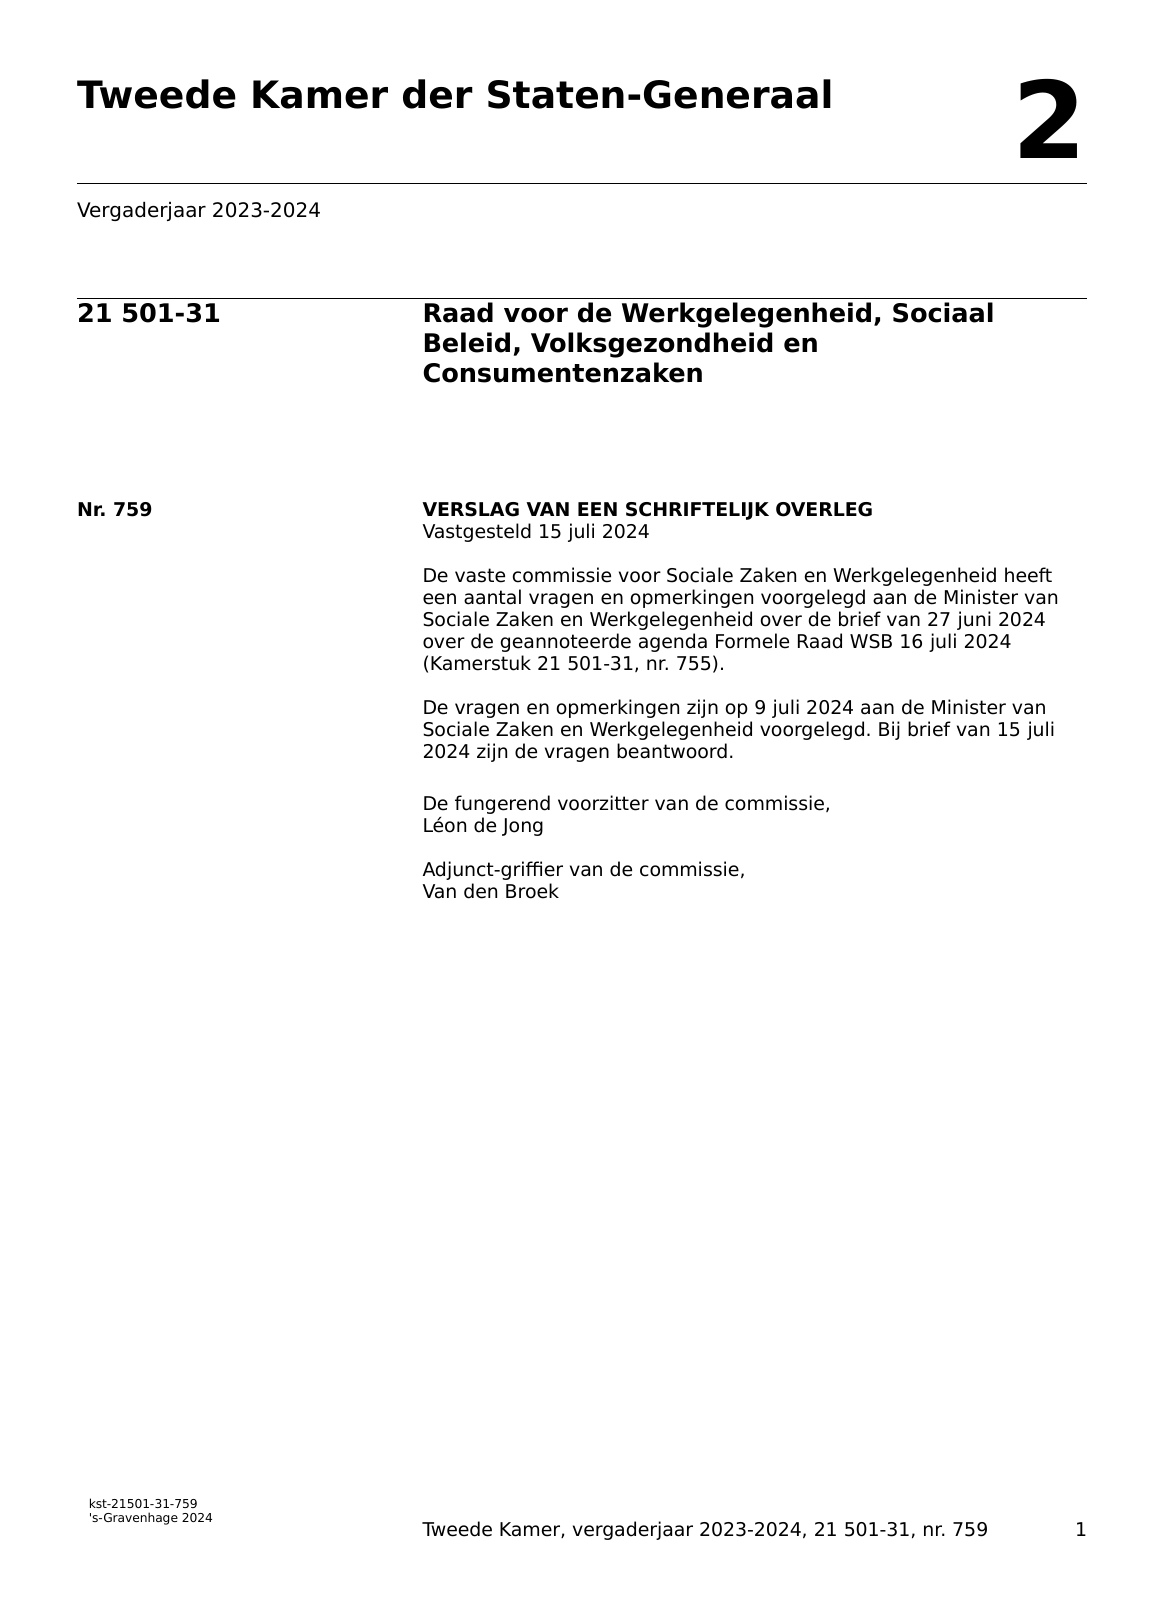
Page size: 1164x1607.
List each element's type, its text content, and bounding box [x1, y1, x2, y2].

text Vastgesteld 15 juli 2024 [422, 521, 1087, 543]
text kst-21501-31-759 [88, 1497, 323, 1511]
table_cell Vergaderjaar 2023-2024 [77, 184, 1087, 298]
text Adjunct-griffier van de commissie, Van den Broek [422, 859, 1087, 903]
subtitle Nr. 759 VERSLAG VAN EEN SCHRIFTELIJK OVERLEG [77, 499, 1087, 521]
subtitle 21 501-31 Raad voor de Werkgelegenheid, Sociaal Beleid, Volksgezondheid en Consumentenzaken [77, 299, 1087, 388]
text 's-Gravenhage 2024 [88, 1511, 323, 1525]
text De vragen en opmerkingen zijn op 9 juli 2024 aan de Minister van Sociale Zaken en Werkgelegenheid voorgelegd. Bij brief van 15 juli 2024 zijn de vragen beantwoord. [422, 697, 1087, 763]
text De fungerend voorzitter van de commissie, Léon de Jong [422, 793, 1087, 837]
table_header 2 [886, 59, 1087, 183]
text De vaste commissie voor Sociale Zaken en Werkgelegenheid heeft een aantal vragen en opmerkingen voorgelegd aan de Minister van Sociale Zaken en Werkgelegenheid over de brief van 27 juni 2024 over de geannoteerde agenda Formele Raad WSB 16 juli 2024 (Kamerstuk 21 501-31, nr. 755). [422, 565, 1087, 675]
table_header Tweede Kamer der Staten-Generaal [77, 59, 886, 183]
